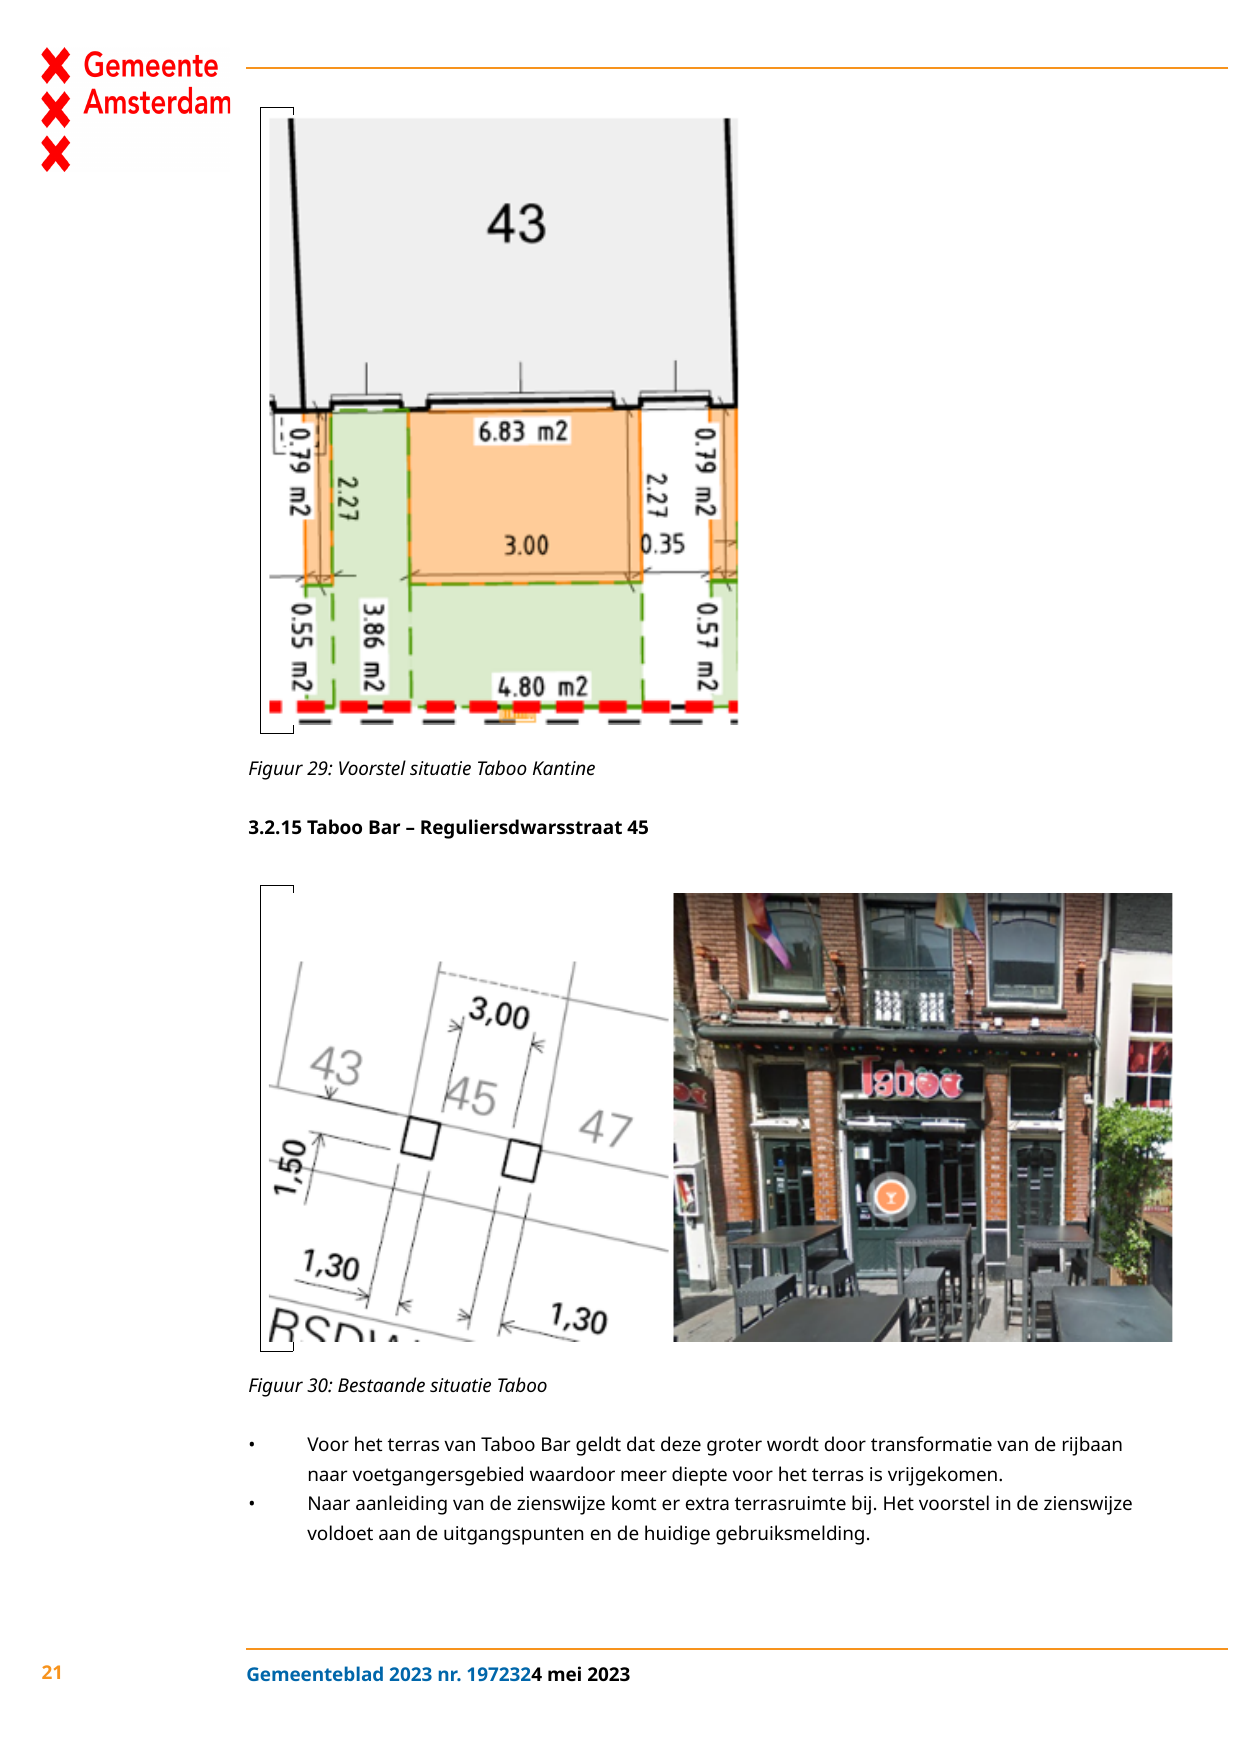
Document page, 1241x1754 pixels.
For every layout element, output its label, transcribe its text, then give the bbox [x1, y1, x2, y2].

list Voor het terras van Taboo Bar geldt dat deze groter wordt door transformatie van de rijbaan naar voetgangersgebied waardoor meer diepte voor het terras is vrijgekomen. [248, 1431, 1152, 1487]
text 3.2.15 Taboo Bar – Reguliersdwarsstraat 45 [248, 814, 1152, 840]
picture [268, 115, 742, 725]
picture [41, 47, 231, 172]
picture [268, 893, 1173, 1342]
text Figuur 30: Bestaande situatie Taboo [248, 1372, 1152, 1398]
text Figuur 29: Voorstel situatie Taboo Kantine [248, 755, 1152, 781]
list Naar aanleiding van de zienswijze komt er extra terrasruimte bij. Het voorstel in de zienswijze voldoet aan de uitgangspunten en de huidige gebruiksmelding. [248, 1490, 1152, 1546]
